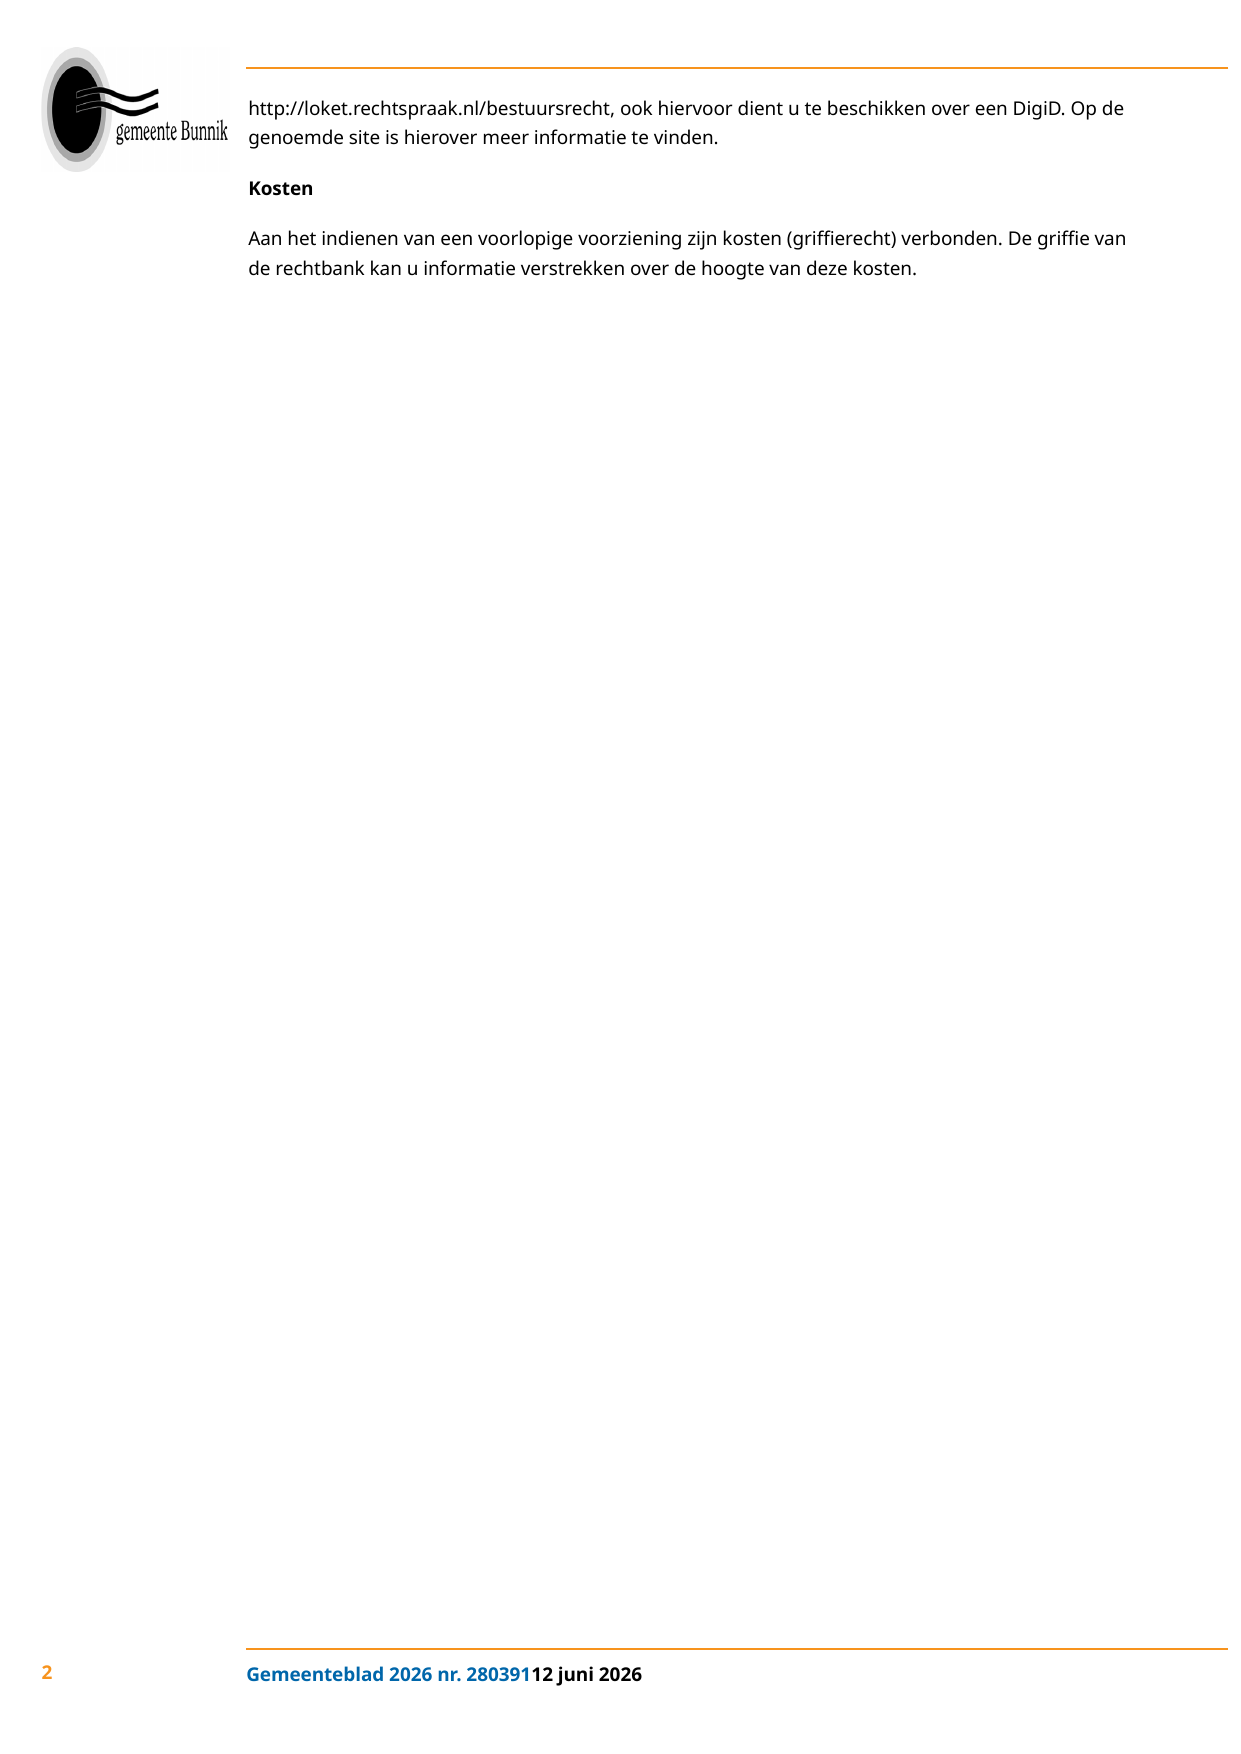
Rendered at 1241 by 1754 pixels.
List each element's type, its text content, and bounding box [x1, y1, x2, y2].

picture [41, 47, 231, 172]
text http://loket.rechtspraak.nl/bestuursrecht, ook hiervoor dient u te beschikken over een DigiD. Op de genoemde site is hierover meer informatie te vinden. [248, 95, 1152, 150]
text Aan het indienen van een voorlopige voorziening zijn kosten (griffierecht) verbonden. De griffie van de rechtbank kan u informatie verstrekken over de hoogte van deze kosten. [248, 225, 1152, 281]
text Kosten [248, 175, 1152, 201]
